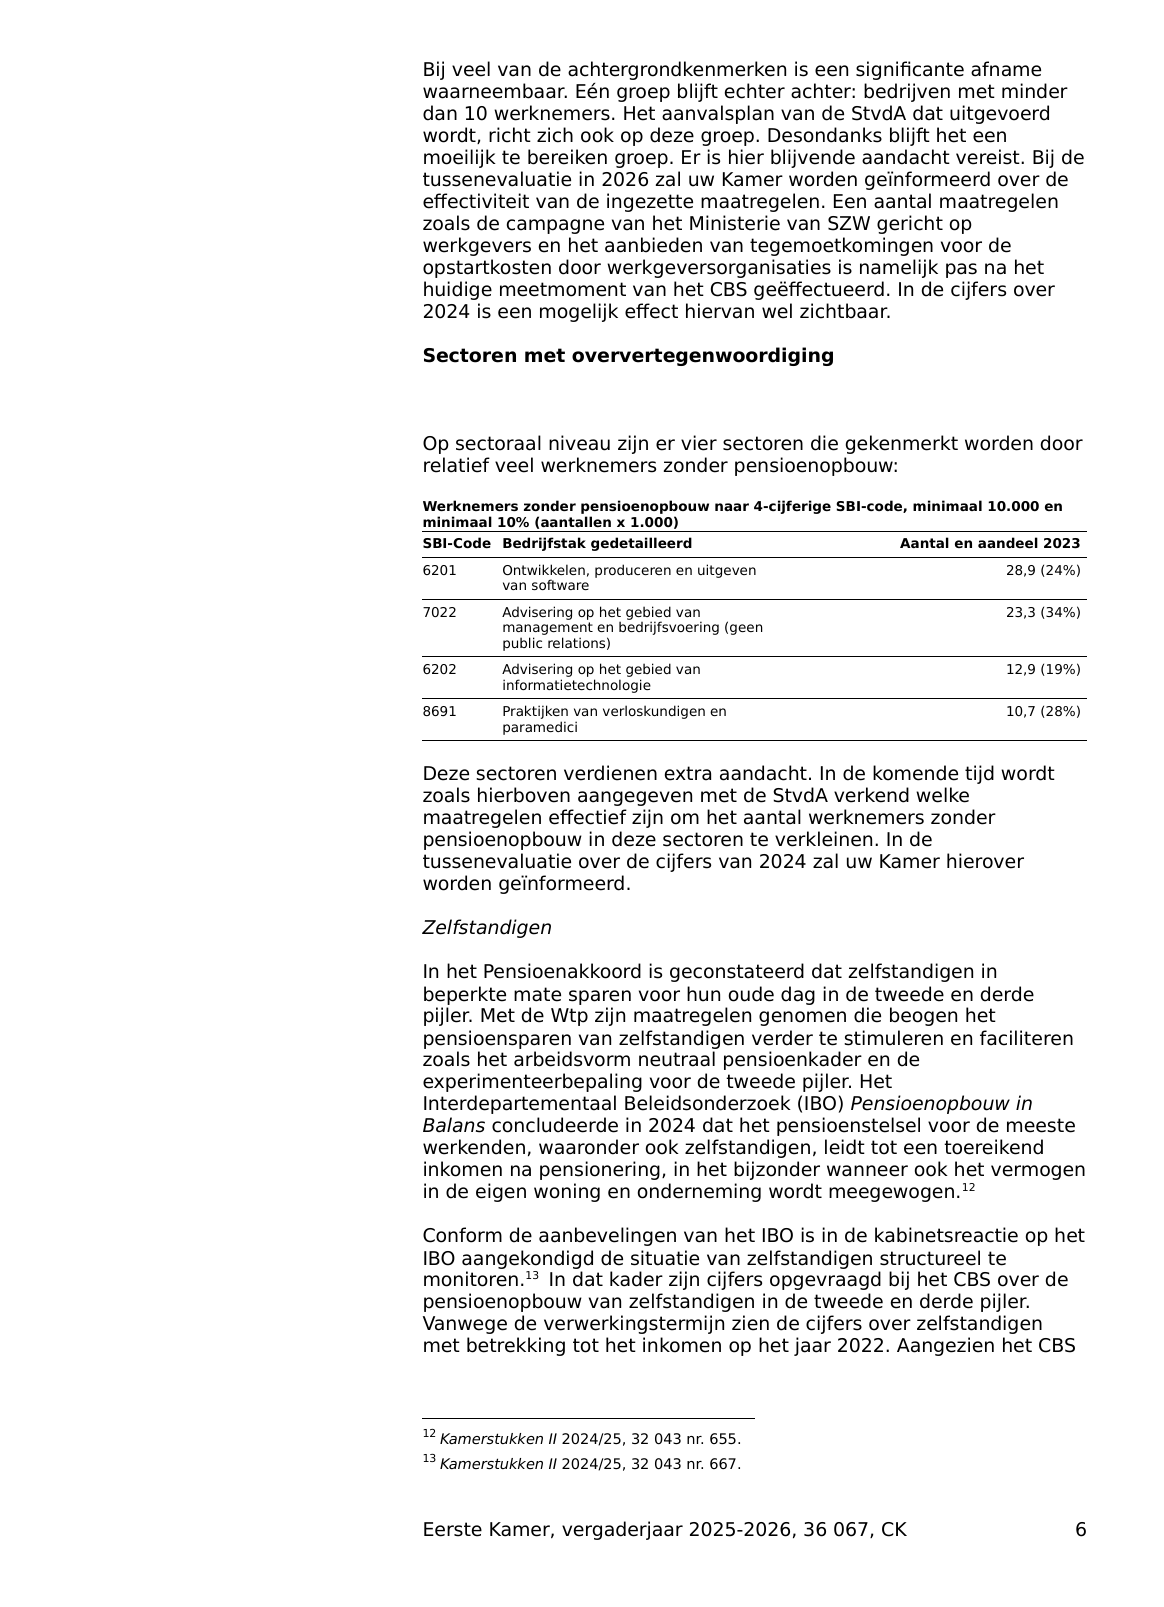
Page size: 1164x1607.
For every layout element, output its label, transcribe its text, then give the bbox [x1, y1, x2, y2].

table_cell 6201 [422, 558, 496, 599]
table_cell 6202 [422, 657, 496, 698]
text Bij veel van de achtergrondkenmerken is een significante afname waarneembaar. Eén groep blijft echter achter: bedrijven met minder dan 10 werknemers. Het aanvalsplan van de StvdA dat uitgevoerd wordt, richt zich ook op deze groep. Desondanks blijft het een moeilijk te bereiken groep. Er is hier blijvende aandacht vereist. Bij de tussenevaluatie in 2026 zal uw Kamer worden geïnformeerd over de effectiviteit van de ingezette maatregelen. Een aantal maatregelen zoals de campagne van het Ministerie van SZW gericht op werkgevers en het aanbieden van tegemoetkomingen voor de opstartkosten door werkgeversorganisaties is namelijk pas na het huidige meetmoment van het CBS geëffectueerd. In de cijfers over 2024 is een mogelijk effect hiervan wel zichtbaar. [422, 59, 1087, 323]
table_cell Praktijken van verloskundigen en paramedici [496, 699, 791, 740]
table_cell Ontwikkelen, produceren en uitgeven van software [496, 558, 791, 599]
table_cell 7022 [422, 600, 496, 656]
table_cell Advisering op het gebied van management en bedrijfsvoering (geen public relations) [496, 600, 791, 656]
text Deze sectoren verdienen extra aandacht. In de komende tijd wordt zoals hierboven aangegeven met de StvdA verkend welke maatregelen effectief zijn om het aantal werknemers zonder pensioenopbouw in deze sectoren te verkleinen. In de tussenevaluatie over de cijfers van 2024 zal uw Kamer hierover worden geïnformeerd. [422, 763, 1087, 895]
subtitle Sectoren met oververtegenwoordiging [422, 345, 1087, 367]
table_cell 28,9 (24%) [791, 558, 1087, 599]
table_header Werknemers zonder pensioenopbouw naar 4-cijferige SBI-code, minimaal 10.000 en minimaal 10% (aantallen x 1.000) [422, 499, 1087, 531]
text Kamerstukken II 2024/25, 32 043 nr. 655. [422, 1427, 1087, 1449]
text In het Pensioenakkoord is geconstateerd dat zelfstandigen in beperkte mate sparen voor hun oude dag in de tweede en derde pijler. Met de Wtp zijn maatregelen genomen die beogen het pensioensparen van zelfstandigen verder te stimuleren en faciliteren zoals het arbeidsvorm neutraal pensioenkader en de experimenteerbepaling voor de tweede pijler. Het Interdepartementaal Beleidsonderzoek (IBO) Pensioenopbouw in Balans concludeerde in 2024 dat het pensioenstelsel voor de meeste werkenden, waaronder ook zelfstandigen, leidt tot een toereikend inkomen na pensionering, in het bijzonder wanneer ook het vermogen in de eigen woning en onderneming wordt meegewogen. [422, 961, 1087, 1203]
table_cell 10,7 (28%) [791, 699, 1087, 740]
subtitle Zelfstandigen [422, 917, 1087, 939]
text Conform de aanbevelingen van het IBO is in de kabinetsreactie op het IBO aangekondigd de situatie van zelfstandigen structureel te monitoren. In dat kader zijn cijfers opgevraagd bij het CBS over de pensioenopbouw van zelfstandigen in de tweede en derde pijler. Vanwege de verwerkingstermijn zien de cijfers over zelfstandigen met betrekking tot het inkomen op het jaar 2022. Aangezien het CBS [422, 1225, 1087, 1357]
text Kamerstukken II 2024/25, 32 043 nr. 667. [422, 1452, 1087, 1474]
table_cell SBI-Code [422, 532, 496, 557]
table_cell Bedrijfstak gedetailleerd [496, 532, 791, 557]
table_cell 23,3 (34%) [791, 600, 1087, 656]
table_cell 12,9 (19%) [791, 657, 1087, 698]
table_cell Aantal en aandeel 2023 [791, 532, 1087, 557]
table_cell Advisering op het gebied van informatietechnologie [496, 657, 791, 698]
table_cell 8691 [422, 699, 496, 740]
text Op sectoraal niveau zijn er vier sectoren die gekenmerkt worden door relatief veel werknemers zonder pensioenopbouw: [422, 433, 1087, 477]
